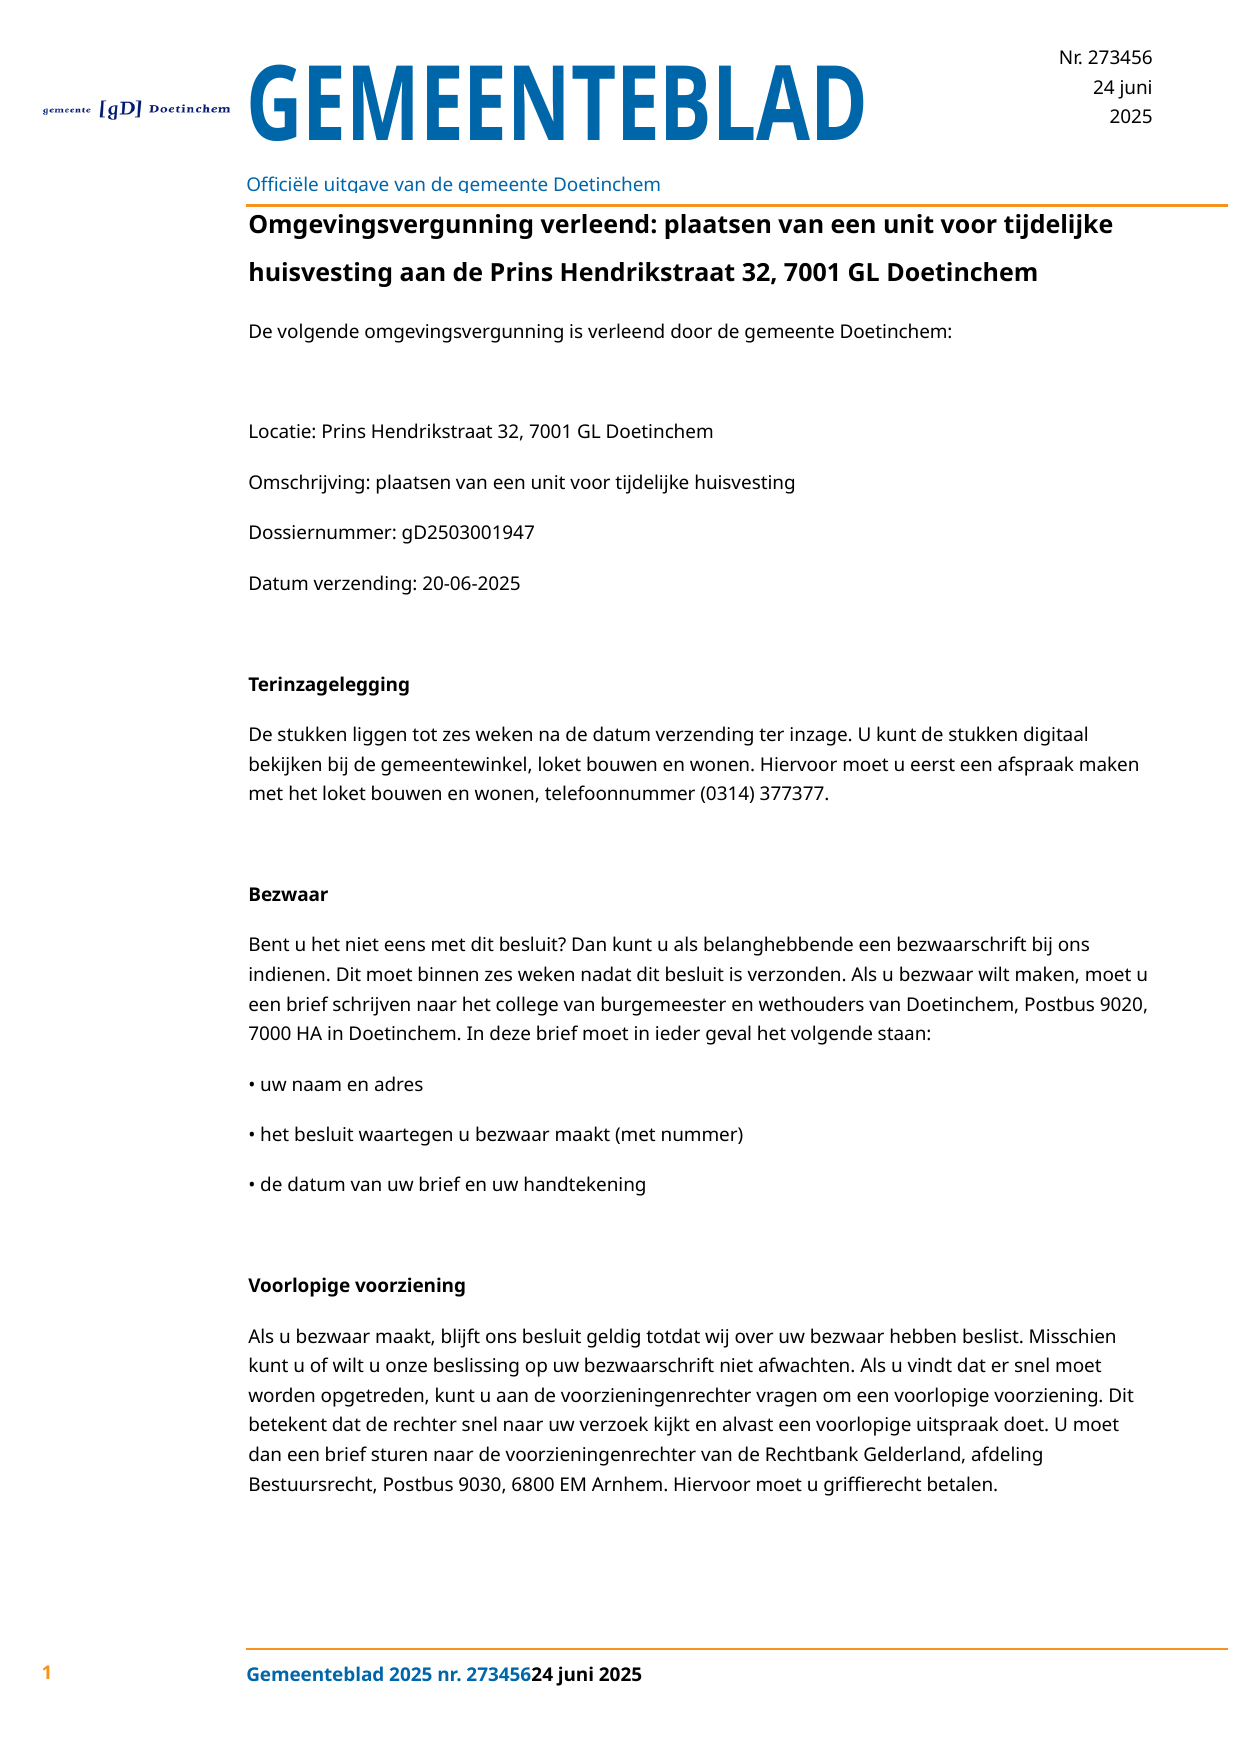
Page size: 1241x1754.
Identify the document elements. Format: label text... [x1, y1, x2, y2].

text Datum verzending: 20-06-2025 [248, 570, 1152, 596]
text Bent u het niet eens met dit besluit? Dan kunt u als belanghebbende een bezwaarschrift bij ons indienen. Dit moet binnen zes weken nadat dit besluit is verzonden. Als u bezwaar wilt maken, moet u een brief schrijven naar het college van burgemeester en wethouders van Doetinchem, Postbus 9020, 7000 HA in Doetinchem. In deze brief moet in ieder geval het volgende staan: [248, 932, 1152, 1046]
text • de datum van uw brief en uw handtekening [248, 1172, 1152, 1197]
text • het besluit waartegen u bezwaar maakt (met nummer) [248, 1121, 1152, 1147]
text De stukken liggen tot zes weken na de datum verzending ter inzage. U kunt de stukken digitaal bekijken bij de gemeentewinkel, loket bouwen en wonen. Hiervoor moet u eerst een afspraak maken met het loket bouwen en wonen, telefoonnummer (0314) 377377. [248, 721, 1152, 806]
text Als u bezwaar maakt, blijft ons besluit geldig totdat wij over uw bezwaar hebben beslist. Misschien kunt u of wilt u onze beslissing op uw bezwaarschrift niet afwachten. Als u vindt dat er snel moet worden opgetreden, kunt u aan de voorzieningenrechter vragen om een voorlopige voorziening. Dit betekent dat de rechter snel naar uw verzoek kijkt en alvast een voorlopige uitspraak doet. U moet dan een brief sturen naar de voorzieningenrechter van de Rechtbank Gelderland, afdeling Bestuursrecht, Postbus 9030, 6800 EM Arnhem. Hiervoor moet u griffierecht betalen. [248, 1323, 1152, 1497]
picture [41, 47, 231, 172]
text Bezwaar [248, 881, 1152, 907]
text Terinzagelegging [248, 671, 1152, 697]
text Dossiernummer: gD2503001947 [248, 519, 1152, 545]
text De volgende omgevingsvergunning is verleend door de gemeente Doetinchem: [248, 318, 1152, 344]
text Locatie: Prins Hendrikstraat 32, 7001 GL Doetinchem [248, 419, 1152, 444]
text Voorlopige voorziening [248, 1272, 1152, 1298]
text Omschrijving: plaatsen van een unit voor tijdelijke huisvesting [248, 469, 1152, 495]
text Omgevingsvergunning verleend: plaatsen van een unit voor tijdelijke huisvesting aan de Prins Hendrikstraat 32, 7001 GL Doetinchem [248, 207, 1152, 288]
text • uw naam en adres [248, 1071, 1152, 1097]
